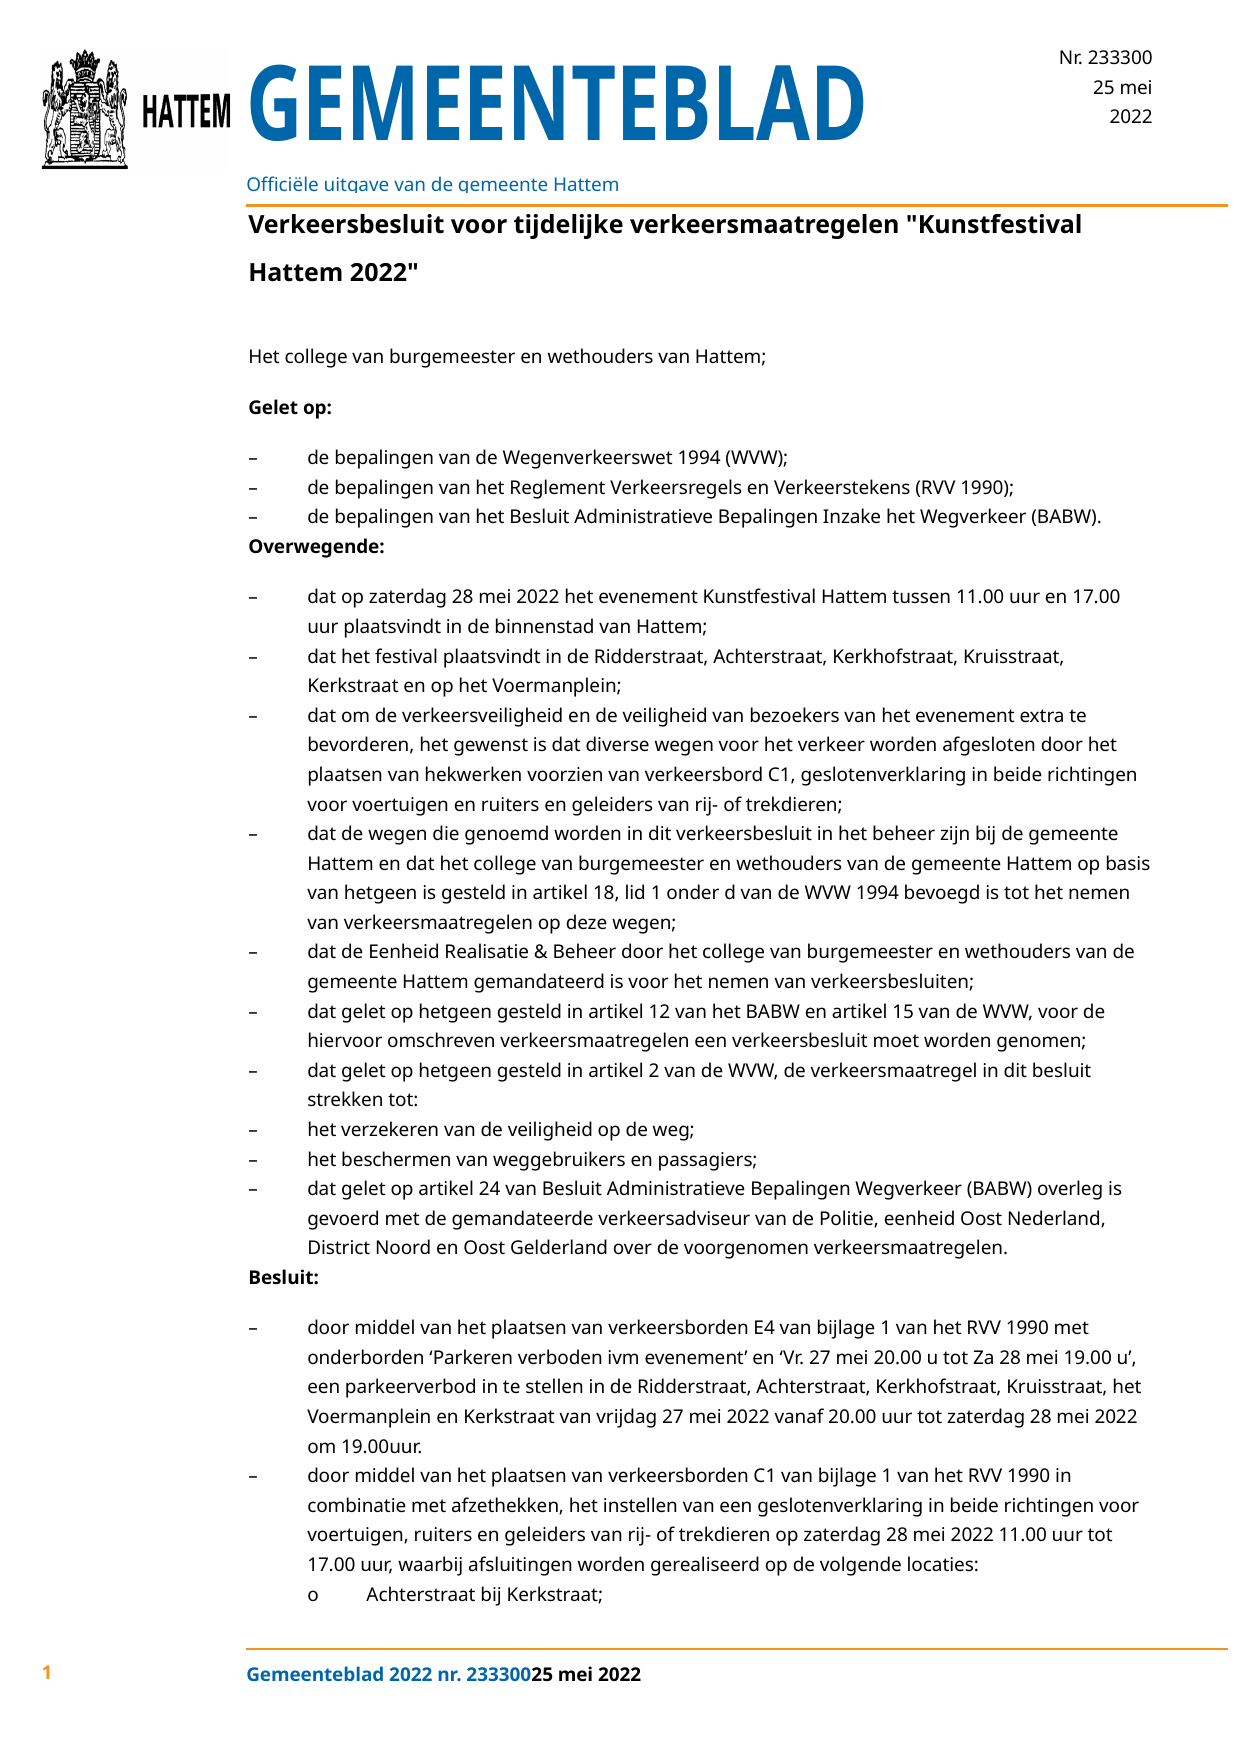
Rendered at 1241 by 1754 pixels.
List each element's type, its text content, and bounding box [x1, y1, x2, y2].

list dat om de verkeersveiligheid en de veiligheid van bezoekers van het evenement extra te bevorderen, het gewenst is dat diverse wegen voor het verkeer worden afgesloten door het plaatsen van hekwerken voorzien van verkeersbord C1, geslotenverklaring in beide richtingen voor voertuigen en ruiters en geleiders van rij- of trekdieren; [248, 702, 1152, 816]
text Gelet op: [248, 394, 1152, 420]
list de bepalingen van het Besluit Administratieve Bepalingen Inzake het Wegverkeer (BABW). [248, 504, 1152, 529]
list de bepalingen van het Reglement Verkeersregels en Verkeerstekens (RVV 1990); [248, 474, 1152, 500]
list door middel van het plaatsen van verkeersborden E4 van bijlage 1 van het RVV 1990 met onderborden ‘Parkeren verboden ivm evenement’ en ‘Vr. 27 mei 20.00 u tot Za 28 mei 19.00 u’, een parkeerverbod in te stellen in de Ridderstraat, Achterstraat, Kerkhofstraat, Kruisstraat, het Voermanplein en Kerkstraat van vrijdag 27 mei 2022 vanaf 20.00 uur tot zaterdag 28 mei 2022 om 19.00uur. [248, 1314, 1152, 1458]
list het verzekeren van de veiligheid op de weg; [248, 1116, 1152, 1142]
list door middel van het plaatsen van verkeersborden C1 van bijlage 1 van het RVV 1990 in combinatie met afzethekken, het instellen van een geslotenverklaring in beide richtingen voor voertuigen, ruiters en geleiders van rij- of trekdieren op zaterdag 28 mei 2022 11.00 uur tot 17.00 uur, waarbij afsluitingen worden gerealiseerd op de volgende locaties: [248, 1462, 1152, 1577]
picture [41, 47, 231, 172]
list dat gelet op hetgeen gesteld in artikel 2 van de WVW, de verkeersmaatregel in dit besluit strekken tot: [248, 1057, 1152, 1112]
list dat het festival plaatsvindt in de Ridderstraat, Achterstraat, Kerkhofstraat, Kruisstraat, Kerkstraat en op het Voermanplein; [248, 643, 1152, 698]
text Overwegende: [248, 533, 1152, 559]
list dat gelet op artikel 24 van Besluit Administratieve Bepalingen Wegverkeer (BABW) overleg is gevoerd met de gemandateerde verkeersadviseur van de Politie, eenheid Oost Nederland, District Noord en Oost Gelderland over de voorgenomen verkeersmaatregelen. [248, 1175, 1152, 1260]
list het beschermen van weggebruikers en passagiers; [248, 1146, 1152, 1171]
text Besluit: [248, 1264, 1152, 1290]
list dat gelet op hetgeen gesteld in artikel 12 van het BABW en artikel 15 van de WVW, voor de hiervoor omschreven verkeersmaatregelen een verkeersbesluit moet worden genomen; [248, 998, 1152, 1053]
text Verkeersbesluit voor tijdelijke verkeersmaatregelen "Kunstfestival Hattem 2022" [248, 207, 1152, 288]
list dat de wegen die genoemd worden in dit verkeersbesluit in het beheer zijn bij de gemeente Hattem en dat het college van burgemeester en wethouders van de gemeente Hattem op basis van hetgeen is gesteld in artikel 18, lid 1 onder d van de WVW 1994 bevoegd is tot het nemen van verkeersmaatregelen op deze wegen; [248, 820, 1152, 935]
list Achterstraat bij Kerkstraat; [307, 1581, 1152, 1606]
text Het college van burgemeester en wethouders van Hattem; [248, 344, 1152, 369]
list dat op zaterdag 28 mei 2022 het evenement Kunstfestival Hattem tussen 11.00 uur en 17.00 uur plaatsvindt in de binnenstad van Hattem; [248, 584, 1152, 639]
list de bepalingen van de Wegenverkeerswet 1994 (WVW); [248, 444, 1152, 470]
list dat de Eenheid Realisatie & Beheer door het college van burgemeester en wethouders van de gemeente Hattem gemandateerd is voor het nemen van verkeersbesluiten; [248, 939, 1152, 994]
